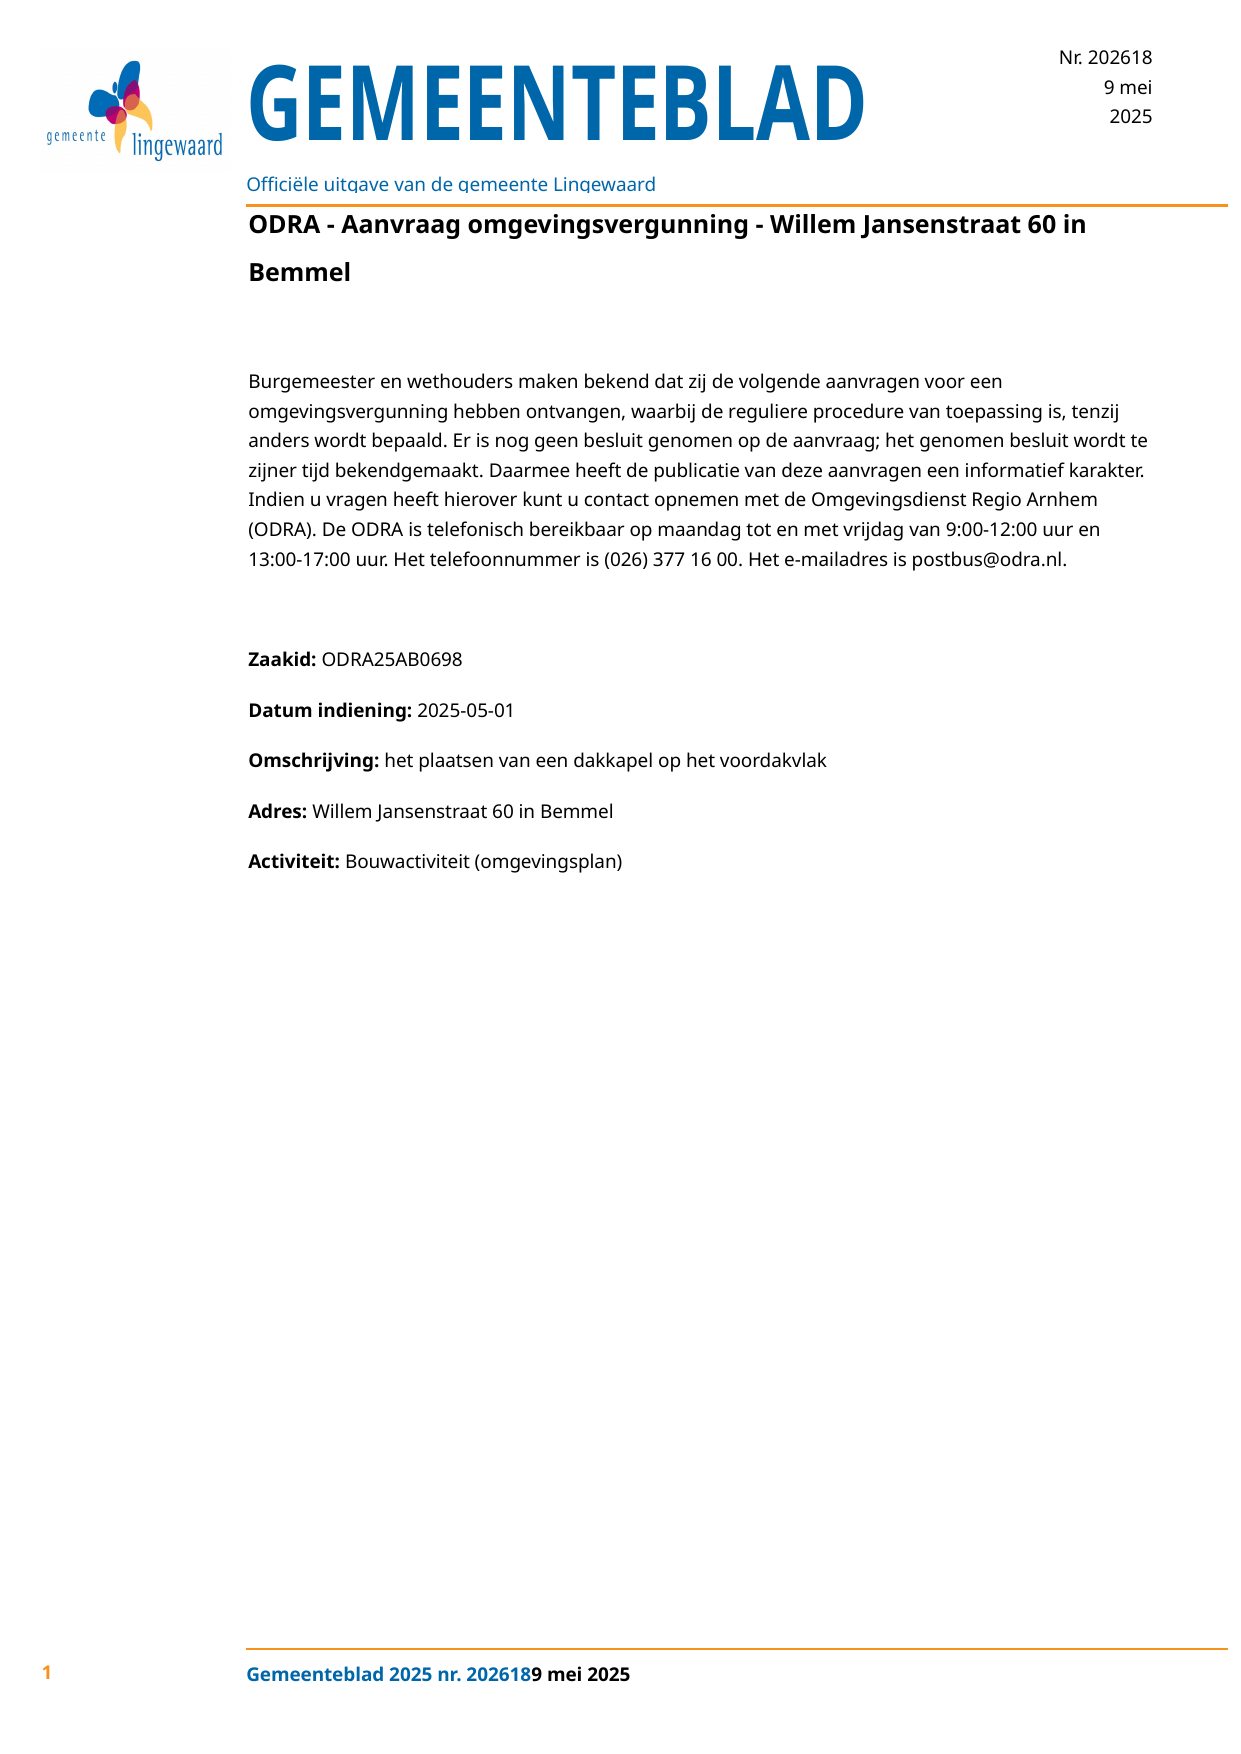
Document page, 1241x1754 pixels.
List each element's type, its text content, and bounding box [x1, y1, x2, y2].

text Activiteit: Bouwactiviteit (omgevingsplan) [248, 848, 1152, 874]
text Adres: Willem Jansenstraat 60 in Bemmel [248, 798, 1152, 824]
text Datum indiening: 2025-05-01 [248, 697, 1152, 723]
text Burgemeester en wethouders maken bekend dat zij de volgende aanvragen voor een omgevingsvergunning hebben ontvangen, waarbij de reguliere procedure van toepassing is, tenzij anders wordt bepaald. Er is nog geen besluit genomen op de aanvraag; het genomen besluit wordt te zijner tijd bekendgemaakt. Daarmee heeft de publicatie van deze aanvragen een informatief karakter. Indien u vragen heeft hierover kunt u contact opnemen met de Omgevingsdienst Regio Arnhem (ODRA). De ODRA is telefonisch bereikbaar op maandag tot en met vrijdag van 9:00-12:00 uur en 13:00-17:00 uur. Het telefoonnummer is (026) 377 16 00. Het e-mailadres is postbus@odra.nl. [248, 368, 1152, 572]
text ODRA - Aanvraag omgevingsvergunning - Willem Jansenstraat 60 in Bemmel [248, 207, 1152, 288]
text Zaakid: ODRA25AB0698 [248, 647, 1152, 672]
picture [41, 47, 231, 172]
text Omschrijving: het plaatsen van een dakkapel op het voordakvlak [248, 747, 1152, 773]
